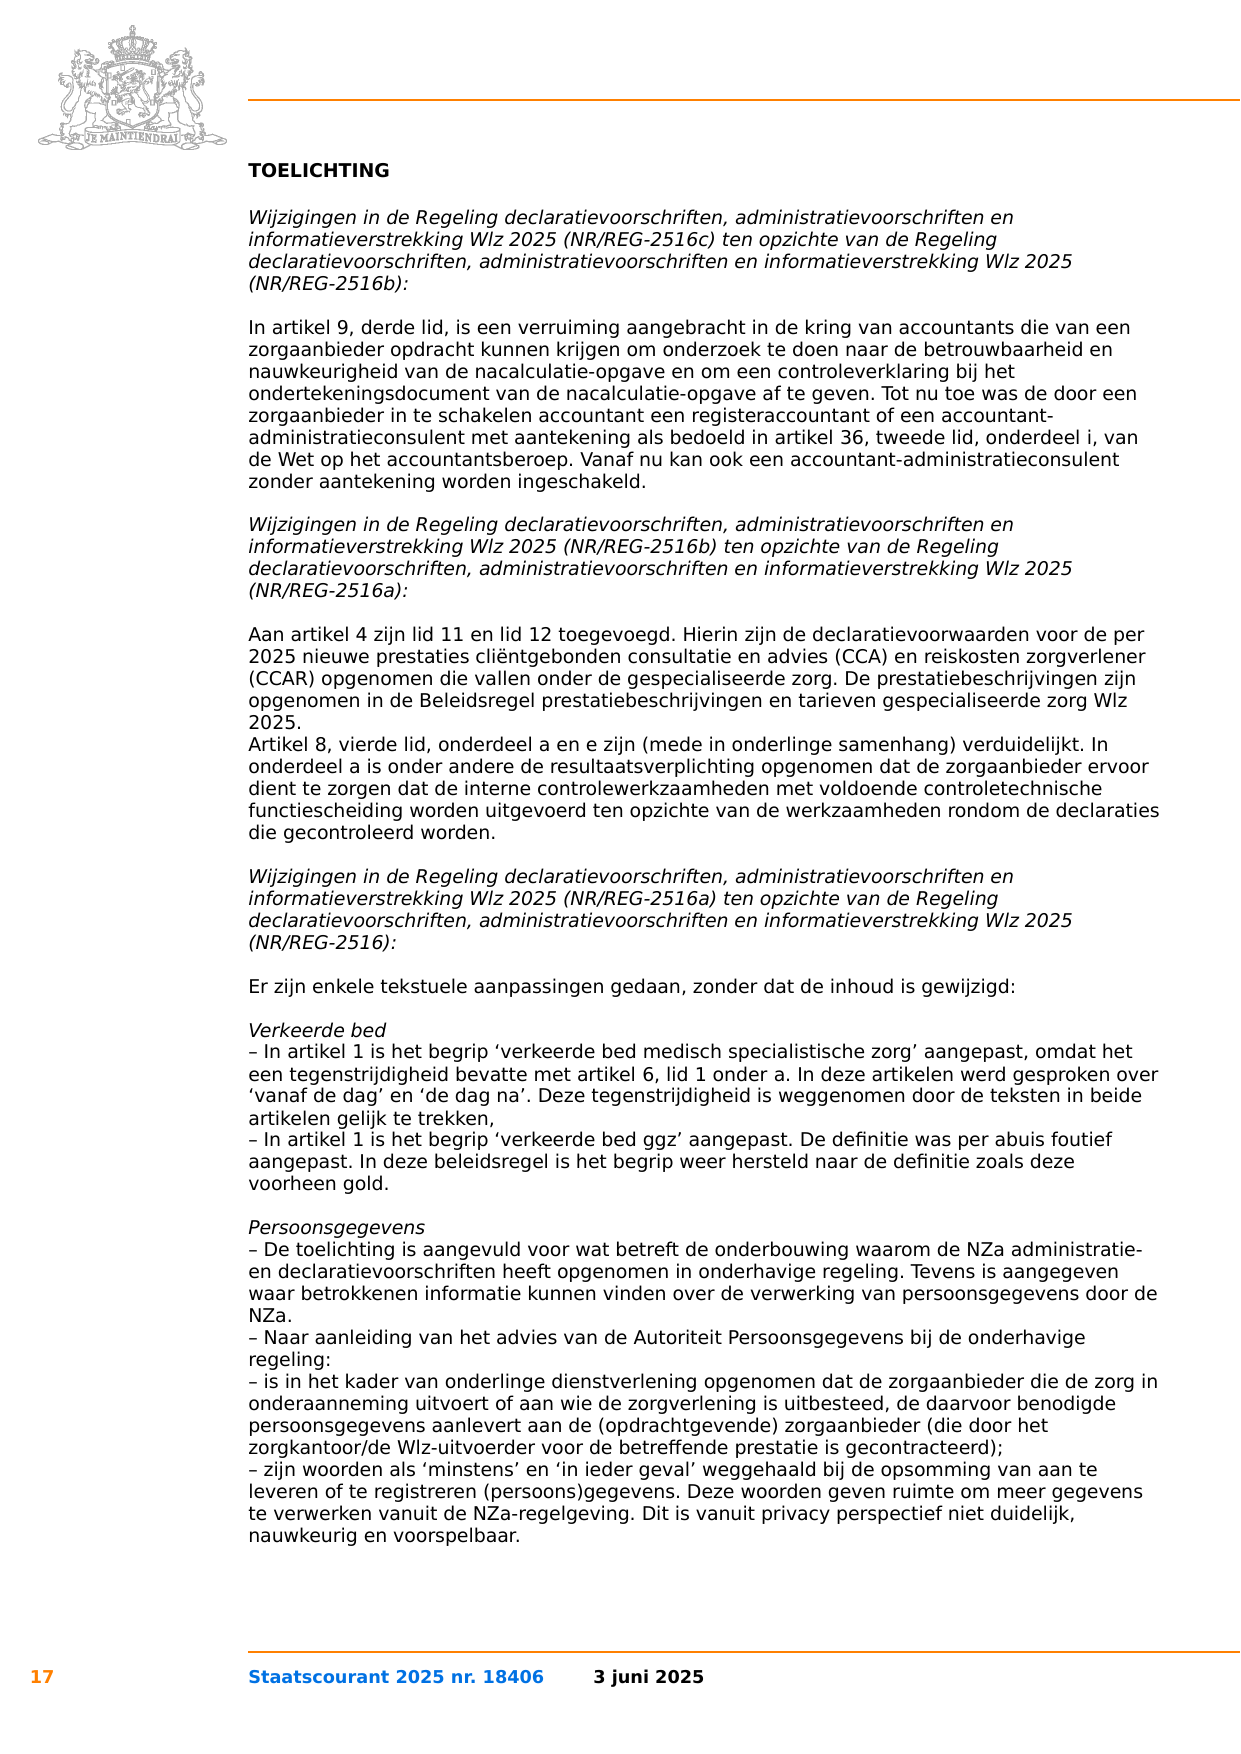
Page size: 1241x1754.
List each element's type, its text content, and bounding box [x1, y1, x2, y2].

picture [38, 25, 227, 150]
text Aan artikel 4 zijn lid 11 en lid 12 toegevoegd. Hierin zijn de declaratievoorwaarden voor de per 2025 nieuwe prestaties cliëntgebonden consultatie en advies (CCA) en reiskosten zorgverlener (CCAR) opgenomen die vallen onder de gespecialiseerde zorg. De prestatiebeschrijvingen zijn opgenomen in de Beleidsregel prestatiebeschrijvingen en tarieven gespecialiseerde zorg Wlz 2025. [248, 624, 1163, 734]
subtitle Wijzigingen in de Regeling declaratievoorschriften, administratievoorschriften en informatieverstrekking Wlz 2025 (NR/REG-2516c) ten opzichte van de Regeling declaratievoorschriften, administratievoorschriften en informatieverstrekking Wlz 2025 (NR/REG-2516b): [248, 207, 1163, 295]
subtitle Wijzigingen in de Regeling declaratievoorschriften, administratievoorschriften en informatieverstrekking Wlz 2025 (NR/REG-2516b) ten opzichte van de Regeling declaratievoorschriften, administratievoorschriften en informatieverstrekking Wlz 2025 (NR/REG-2516a): [248, 514, 1163, 602]
text – Naar aanleiding van het advies van de Autoriteit Persoonsgegevens bij de onderhavige regeling: [248, 1327, 1163, 1371]
text Er zijn enkele tekstuele aanpassingen gedaan, zonder dat de inhoud is gewijzigd: [248, 976, 1163, 998]
text – is in het kader van onderlinge dienstverlening opgenomen dat de zorgaanbieder die de zorg in onderaanneming uitvoert of aan wie de zorgverlening is uitbesteed, de daarvoor benodigde persoonsgegevens aanlevert aan de (opdrachtgevende) zorgaanbieder (die door het zorgkantoor/de Wlz-uitvoerder voor de betreffende prestatie is gecontracteerd); [248, 1371, 1163, 1459]
subtitle Verkeerde bed [248, 1019, 1163, 1041]
text In artikel 9, derde lid, is een verruiming aangebracht in de kring van accountants die van een zorgaanbieder opdracht kunnen krijgen om onderzoek te doen naar de betrouwbaarheid en nauwkeurigheid van de nacalculatie-opgave en om een controleverklaring bij het ondertekeningsdocument van de nacalculatie-opgave af te geven. Tot nu toe was de door een zorgaanbieder in te schakelen accountant een registeraccountant of een accountant-administratieconsulent met aantekening als bedoeld in artikel 36, tweede lid, onderdeel i, van de Wet op het accountantsberoep. Vanaf nu kan ook een accountant-administratieconsulent zonder aantekening worden ingeschakeld. [248, 317, 1163, 492]
subtitle TOELICHTING [248, 160, 1163, 182]
text – In artikel 1 is het begrip ‘verkeerde bed ggz’ aangepast. De definitie was per abuis foutief aangepast. In deze beleidsregel is het begrip weer hersteld naar de definitie zoals deze voorheen gold. [248, 1129, 1163, 1195]
text Artikel 8, vierde lid, onderdeel a en e zijn (mede in onderlinge samenhang) verduidelijkt. In onderdeel a is onder andere de resultaatsverplichting opgenomen dat de zorgaanbieder ervoor dient te zorgen dat de interne controlewerkzaamheden met voldoende controletechnische functiescheiding worden uitgevoerd ten opzichte van de werkzaamheden rondom de declaraties die gecontroleerd worden. [248, 734, 1163, 844]
text – zijn woorden als ‘minstens’ en ‘in ieder geval’ weggehaald bij de opsomming van aan te leveren of te registreren (persoons)gegevens. Deze woorden geven ruimte om meer gegevens te verwerken vanuit de NZa-regelgeving. Dit is vanuit privacy perspectief niet duidelijk, nauwkeurig en voorspelbaar. [248, 1459, 1163, 1547]
subtitle Persoonsgegevens [248, 1217, 1163, 1239]
text – De toelichting is aangevuld voor wat betreft de onderbouwing waarom de NZa administratie- en declaratievoorschriften heeft opgenomen in onderhavige regeling. Tevens is aangegeven waar betrokkenen informatie kunnen vinden over de verwerking van persoonsgegevens door de NZa. [248, 1239, 1163, 1327]
text – In artikel 1 is het begrip ‘verkeerde bed medisch specialistische zorg’ aangepast, omdat het een tegenstrijdigheid bevatte met artikel 6, lid 1 onder a. In deze artikelen werd gesproken over ‘vanaf de dag’ en ‘de dag na’. Deze tegenstrijdigheid is weggenomen door de teksten in beide artikelen gelijk te trekken, [248, 1041, 1163, 1129]
subtitle Wijzigingen in de Regeling declaratievoorschriften, administratievoorschriften en informatieverstrekking Wlz 2025 (NR/REG-2516a) ten opzichte van de Regeling declaratievoorschriften, administratievoorschriften en informatieverstrekking Wlz 2025 (NR/REG-2516): [248, 866, 1163, 954]
